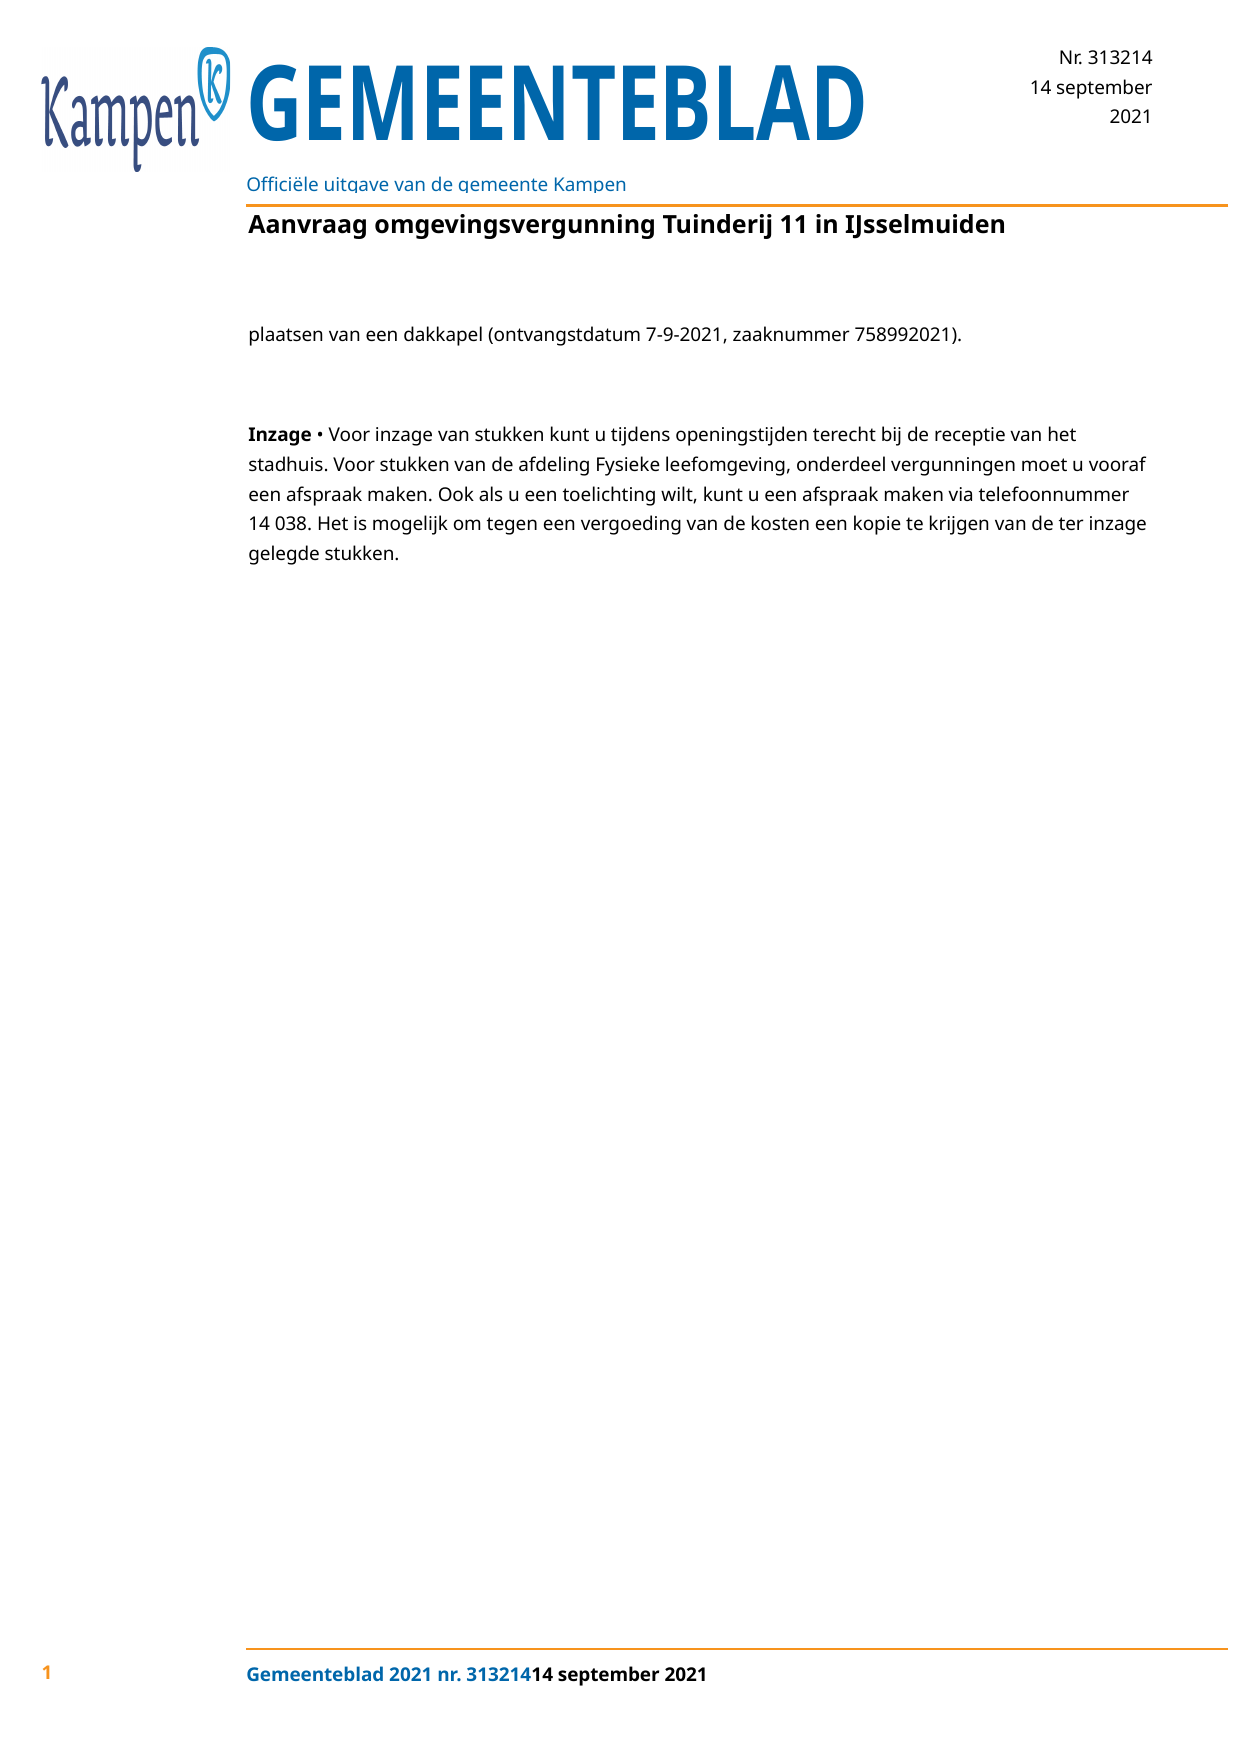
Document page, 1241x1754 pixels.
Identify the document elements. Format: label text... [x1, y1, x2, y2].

text Aanvraag omgevingsvergunning Tuinderij 11 in IJsselmuiden [248, 207, 1152, 241]
text Inzage • Voor inzage van stukken kunt u tijdens openingstijden terecht bij de receptie van het stadhuis. Voor stukken van de afdeling Fysieke leefomgeving, onderdeel vergunningen moet u vooraf een afspraak maken. Ook als u een toelichting wilt, kunt u een afspraak maken via telefoonnummer 14 038. Het is mogelijk om tegen een vergoeding van de kosten een kopie te krijgen van de ter inzage gelegde stukken. [248, 422, 1152, 566]
picture [41, 47, 231, 172]
text plaatsen van een dakkapel (ontvangstdatum 7-9-2021, zaaknummer 758992021). [248, 321, 1152, 346]
